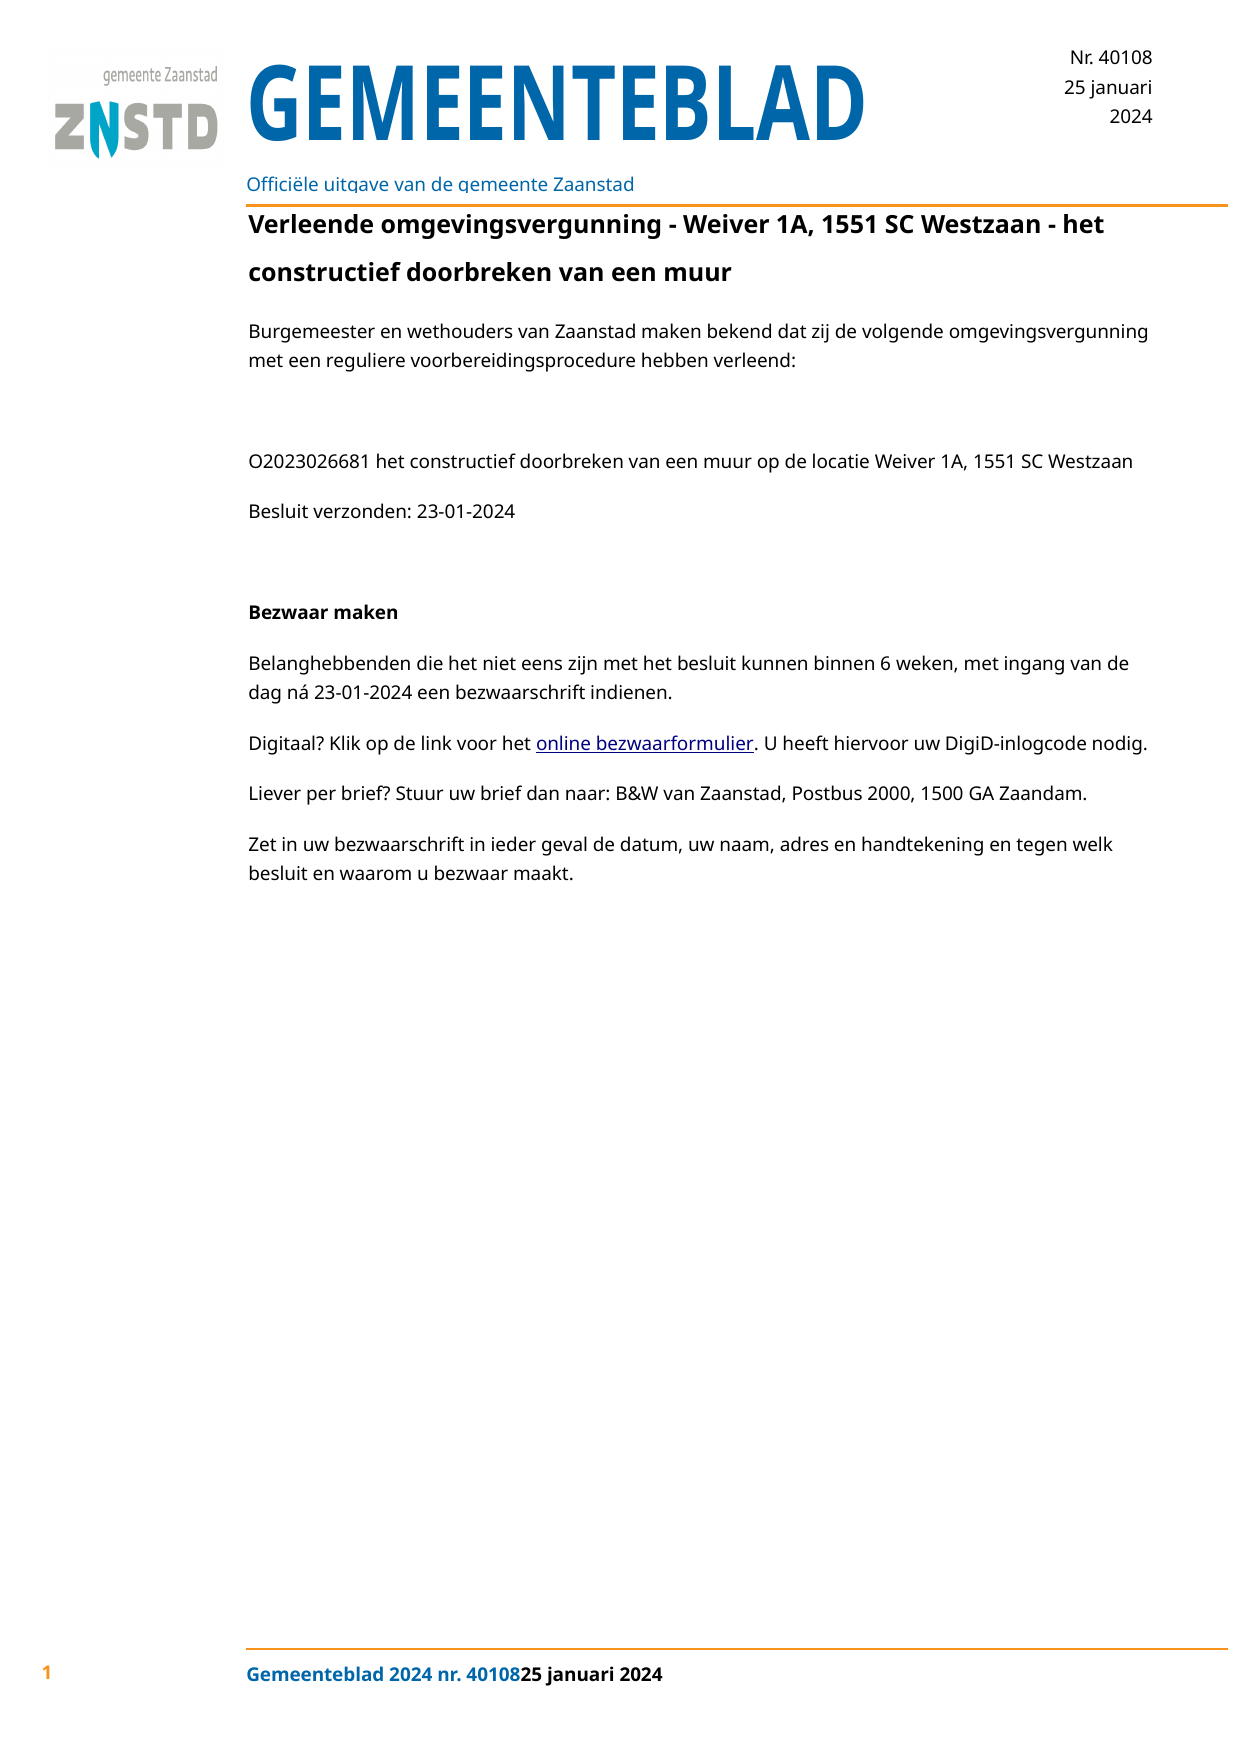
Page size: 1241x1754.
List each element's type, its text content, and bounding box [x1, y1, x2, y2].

text O2023026681 het constructief doorbreken van een muur op de locatie Weiver 1A, 1551 SC Westzaan [248, 448, 1152, 474]
text Verleende omgevingsvergunning - Weiver 1A, 1551 SC Westzaan - het constructief doorbreken van een muur [248, 207, 1152, 288]
text Digitaal? Klik op de link voor het online bezwaarformulier. U heeft hiervoor uw DigiD-inlogcode nodig. [248, 730, 1152, 756]
text Burgemeester en wethouders van Zaanstad maken bekend dat zij de volgende omgevingsvergunning met een reguliere voorbereidingsprocedure hebben verleend: [248, 318, 1152, 373]
text Belanghebbenden die het niet eens zijn met het besluit kunnen binnen 6 weken, met ingang van de dag ná 23-01-2024 een bezwaarschrift indienen. [248, 650, 1152, 705]
text Bezwaar maken [248, 599, 1152, 625]
text Zet in uw bezwaarschrift in ieder geval de datum, uw naam, adres en handtekening en tegen welk besluit en waarom u bezwaar maakt. [248, 831, 1152, 886]
text Besluit verzonden: 23-01-2024 [248, 499, 1152, 524]
picture [41, 47, 231, 172]
text Liever per brief? Stuur uw brief dan naar: B&W van Zaanstad, Postbus 2000, 1500 GA Zaandam. [248, 780, 1152, 806]
